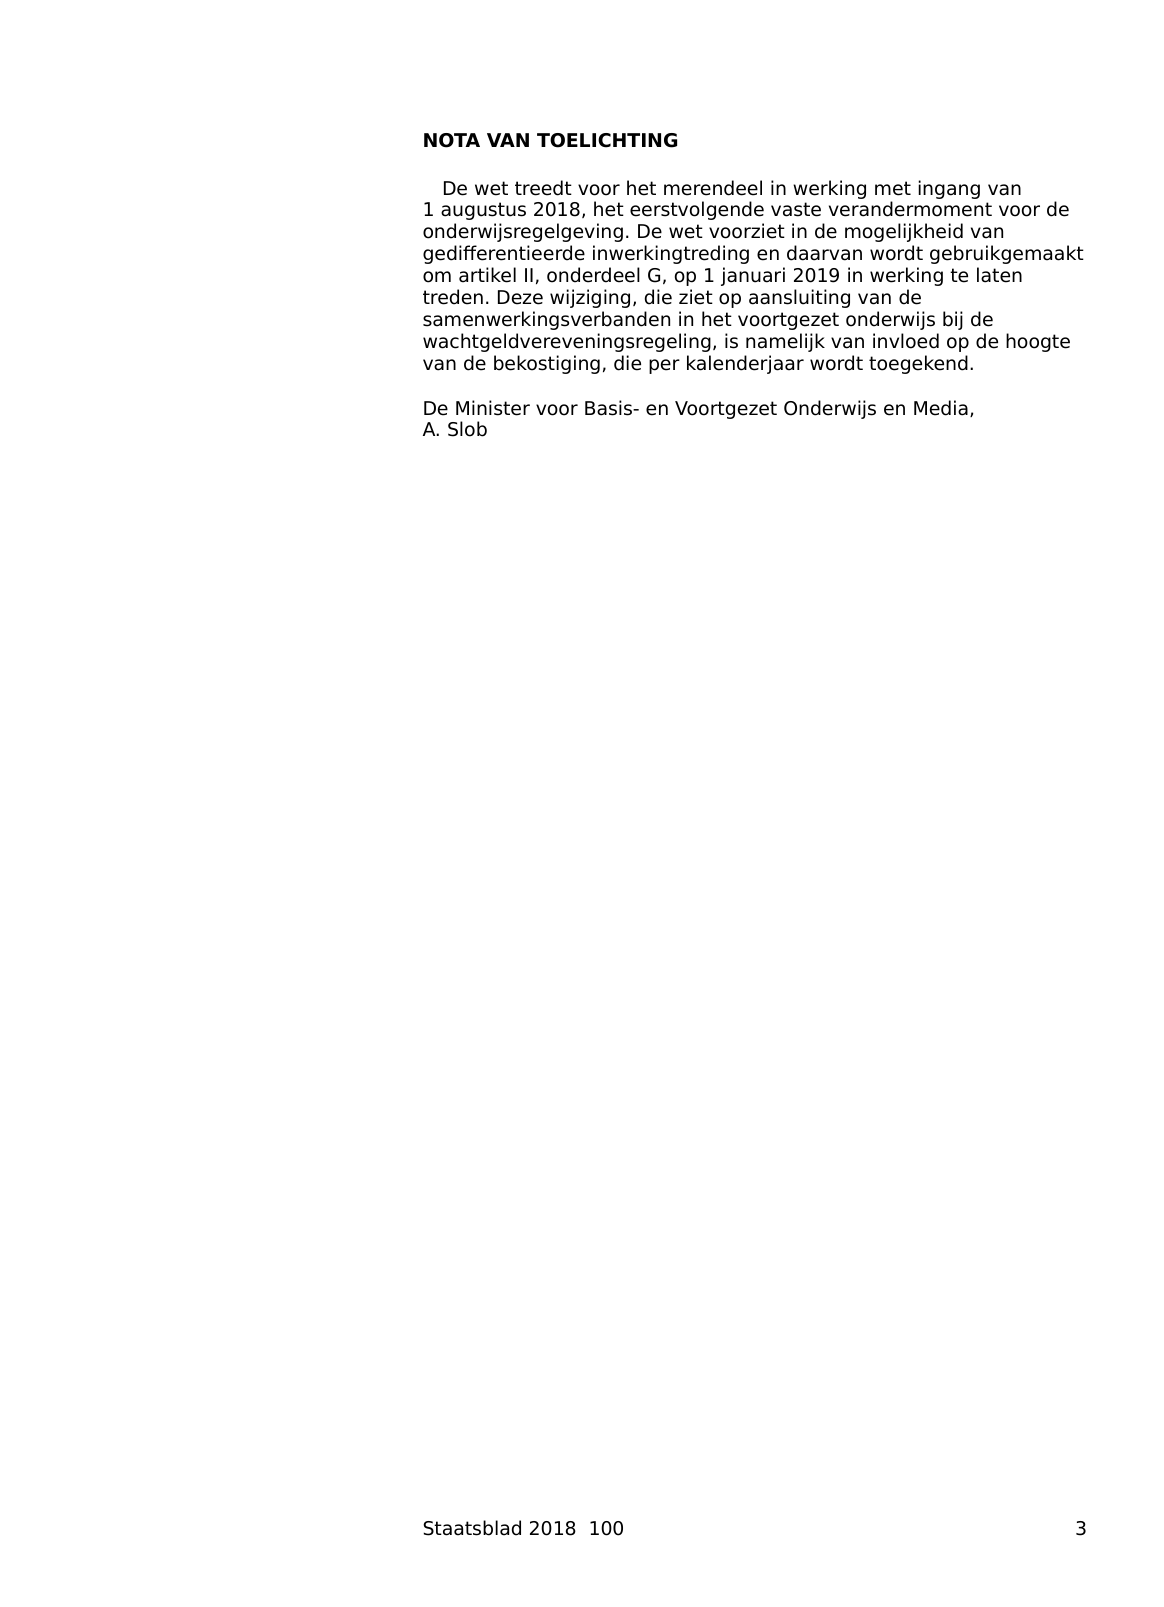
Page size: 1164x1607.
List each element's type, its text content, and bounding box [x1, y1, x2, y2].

text De Minister voor Basis- en Voortgezet Onderwijs en Media, A. Slob [422, 397, 1087, 441]
text De wet treedt voor het merendeel in werking met ingang van 1 augustus 2018, het eerstvolgende vaste verandermoment voor de onderwijsregelgeving. De wet voorziet in de mogelijkheid van gedifferentieerde inwerkingtreding en daarvan wordt gebruikgemaakt om artikel II, onderdeel G, op 1 januari 2019 in werking te laten treden. Deze wijziging, die ziet op aansluiting van de samenwerkingsverbanden in het voortgezet onderwijs bij de wachtgeldvereveningsregeling, is namelijk van invloed op de hoogte van de bekostiging, die per kalenderjaar wordt toegekend. [422, 177, 1087, 375]
subtitle NOTA VAN TOELICHTING [422, 130, 1087, 152]
